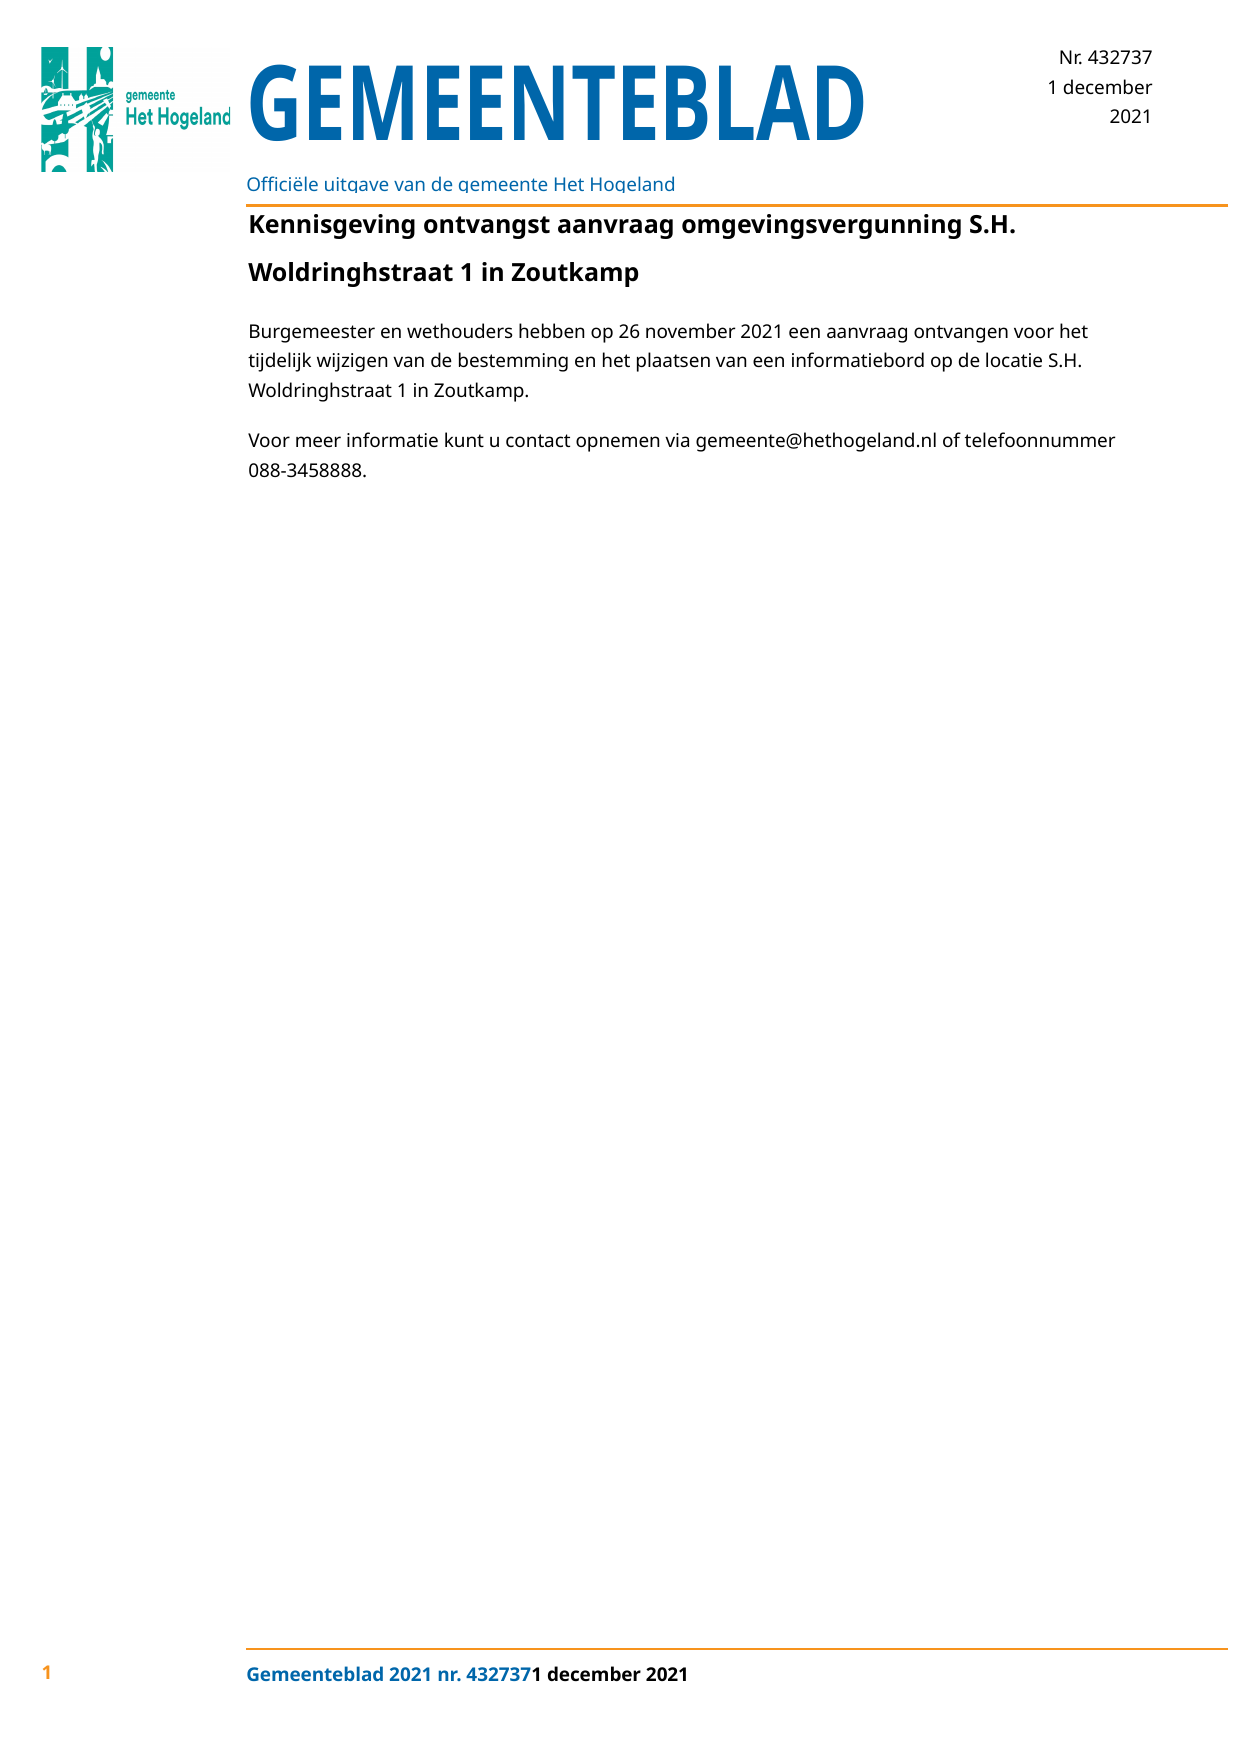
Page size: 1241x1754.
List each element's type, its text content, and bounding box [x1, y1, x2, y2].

text Voor meer informatie kunt u contact opnemen via gemeente@hethogeland.nl of telefoonnummer 088-3458888. [248, 427, 1152, 483]
text Burgemeester en wethouders hebben op 26 november 2021 een aanvraag ontvangen voor het tijdelijk wijzigen van de bestemming en het plaatsen van een informatiebord op de locatie S.H. Woldringhstraat 1 in Zoutkamp. [248, 318, 1152, 403]
text Kennisgeving ontvangst aanvraag omgevingsvergunning S.H. Woldringhstraat 1 in Zoutkamp [248, 207, 1152, 288]
picture [41, 47, 231, 172]
